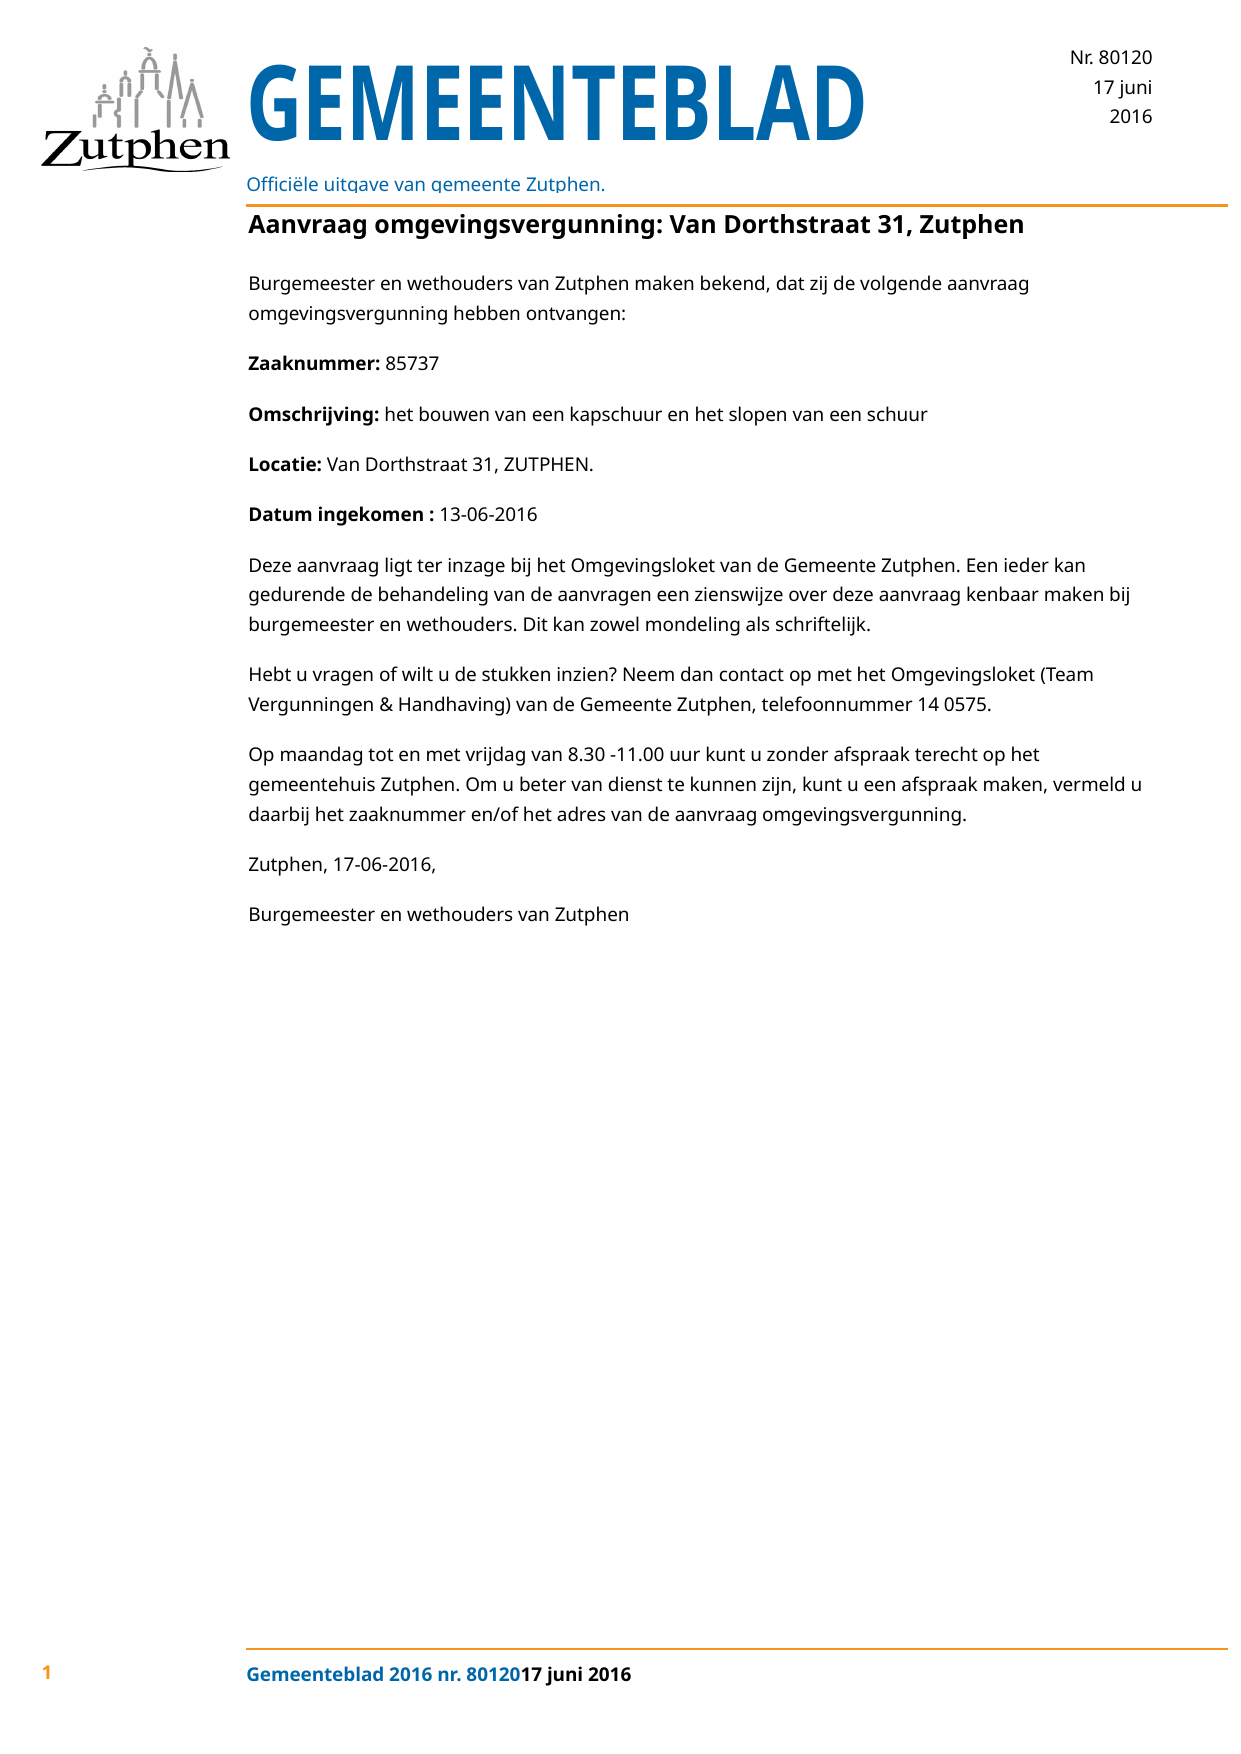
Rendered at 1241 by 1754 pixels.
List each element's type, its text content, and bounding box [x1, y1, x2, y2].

text Op maandag tot en met vrijdag van 8.30 -11.00 uur kunt u zonder afspraak terecht op het gemeentehuis Zutphen. Om u beter van dienst te kunnen zijn, kunt u een afspraak maken, vermeld u daarbij het zaaknummer en/of het adres van de aanvraag omgevingsvergunning. [248, 742, 1152, 826]
text Burgemeester en wethouders van Zutphen [248, 902, 1152, 927]
text Deze aanvraag ligt ter inzage bij het Omgevingsloket van de Gemeente Zutphen. Een ieder kan gedurende de behandeling van de aanvragen een zienswijze over deze aanvraag kenbaar maken bij burgemeester en wethouders. Dit kan zowel mondeling als schriftelijk. [248, 552, 1152, 637]
text Aanvraag omgevingsvergunning: Van Dorthstraat 31, Zutphen [248, 207, 1152, 241]
text Burgemeester en wethouders van Zutphen maken bekend, dat zij de volgende aanvraag omgevingsvergunning hebben ontvangen: [248, 270, 1152, 326]
text Zaaknummer: 85737 [248, 350, 1152, 376]
text Zutphen, 17-06-2016, [248, 851, 1152, 877]
text Locatie: Van Dorthstraat 31, ZUTPHEN. [248, 451, 1152, 477]
text Omschrijving: het bouwen van een kapschuur en het slopen van een schuur [248, 401, 1152, 426]
text Hebt u vragen of wilt u de stukken inzien? Neem dan contact op met het Omgevingsloket (Team Vergunningen & Handhaving) van de Gemeente Zutphen, telefoonnummer 14 0575. [248, 662, 1152, 717]
picture [41, 47, 231, 172]
text Datum ingekomen : 13-06-2016 [248, 502, 1152, 527]
